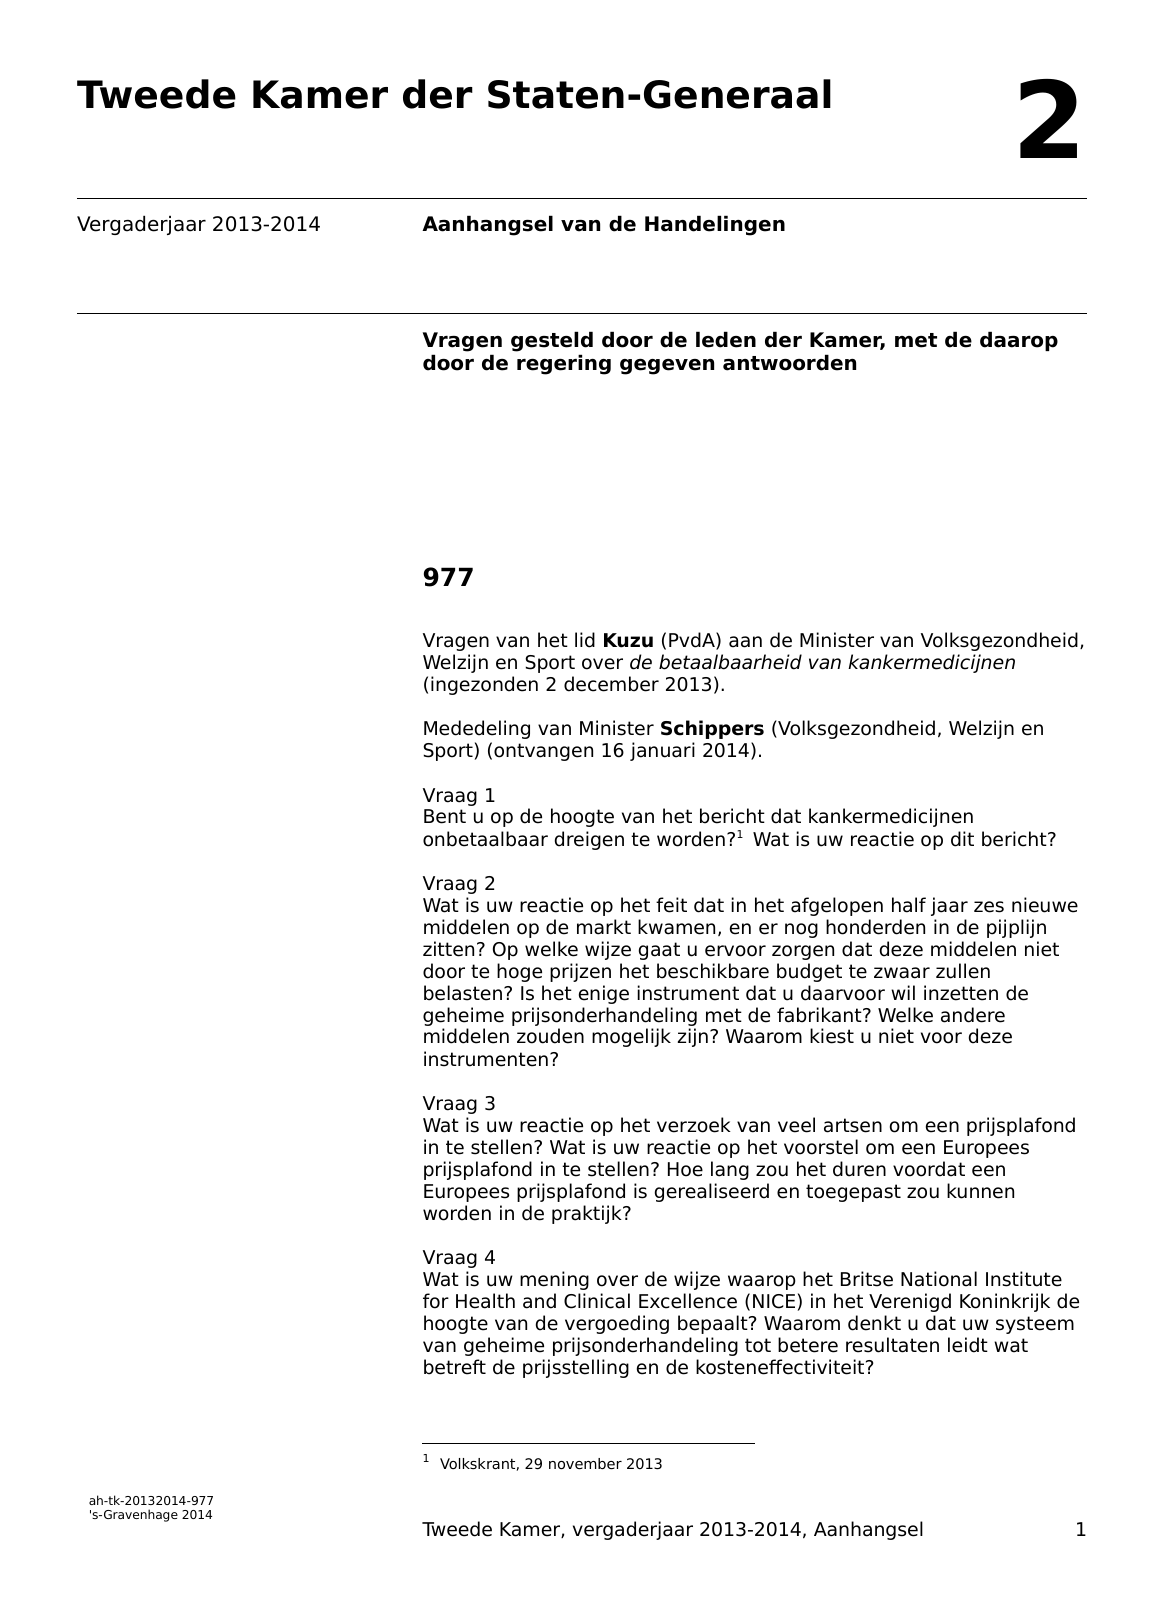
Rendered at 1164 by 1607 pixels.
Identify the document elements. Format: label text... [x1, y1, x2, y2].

text Vraag 1 [422, 784, 1087, 806]
table_cell Aanhangsel van de Handelingen [422, 199, 1087, 313]
text 977 [422, 563, 1087, 592]
table_header Tweede Kamer der Staten-Generaal [77, 59, 886, 198]
text Bent u op de hoogte van het bericht dat kankermedicijnen onbetaalbaar dreigen te worden? Wat is uw reactie op dit bericht? [422, 806, 1087, 850]
text Wat is uw reactie op het feit dat in het afgelopen half jaar zes nieuwe middelen op de markt kwamen, en er nog honderden in de pijplijn zitten? Op welke wijze gaat u ervoor zorgen dat deze middelen niet door te hoge prijzen het beschikbare budget te zwaar zullen belasten? Is het enige instrument dat u daarvoor wil inzetten de geheime prijsonderhandeling met de fabrikant? Welke andere middelen zouden mogelijk zijn? Waarom kiest u niet voor deze instrumenten? [422, 894, 1087, 1070]
text Wat is uw mening over de wijze waarop het Britse National Institute for Health and Clinical Excellence (NICE) in het Verenigd Koninkrijk de hoogte van de vergoeding bepaalt? Waarom denkt u dat uw systeem van geheime prijsonderhandeling tot betere resultaten leidt wat betreft de prijsstelling en de kosteneffectiviteit? [422, 1269, 1087, 1378]
table_cell [77, 314, 422, 375]
text Vraag 3 [422, 1093, 1087, 1114]
text Wat is uw reactie op het verzoek van veel artsen om een prijsplafond in te stellen? Wat is uw reactie op het voorstel om een Europees prijsplafond in te stellen? Hoe lang zou het duren voordat een Europees prijsplafond is gerealiseerd en toegepast zou kunnen worden in de praktijk? [422, 1114, 1087, 1224]
text Vraag 4 [422, 1247, 1087, 1269]
table_header 2 [886, 59, 1087, 198]
table_cell Vergaderjaar 2013-2014 [77, 199, 422, 313]
table_cell Vragen gesteld door de leden der Kamer, met de daarop door de regering gegeven antwoorden [422, 314, 1087, 375]
text Mededeling van Minister Schippers (Volksgezondheid, Welzijn en Sport) (ontvangen 16 januari 2014). [422, 718, 1087, 762]
text Vraag 2 [422, 873, 1087, 894]
text Vragen van het lid Kuzu (PvdA) aan de Minister van Volksgezondheid, Welzijn en Sport over de betaalbaarheid van kankermedicijnen (ingezonden 2 december 2013). [422, 630, 1087, 696]
text 's-Gravenhage 2014 [88, 1508, 323, 1522]
text Volkskrant, 29 november 2013 [422, 1452, 1087, 1474]
text ah-tk-20132014-977 [88, 1494, 323, 1508]
